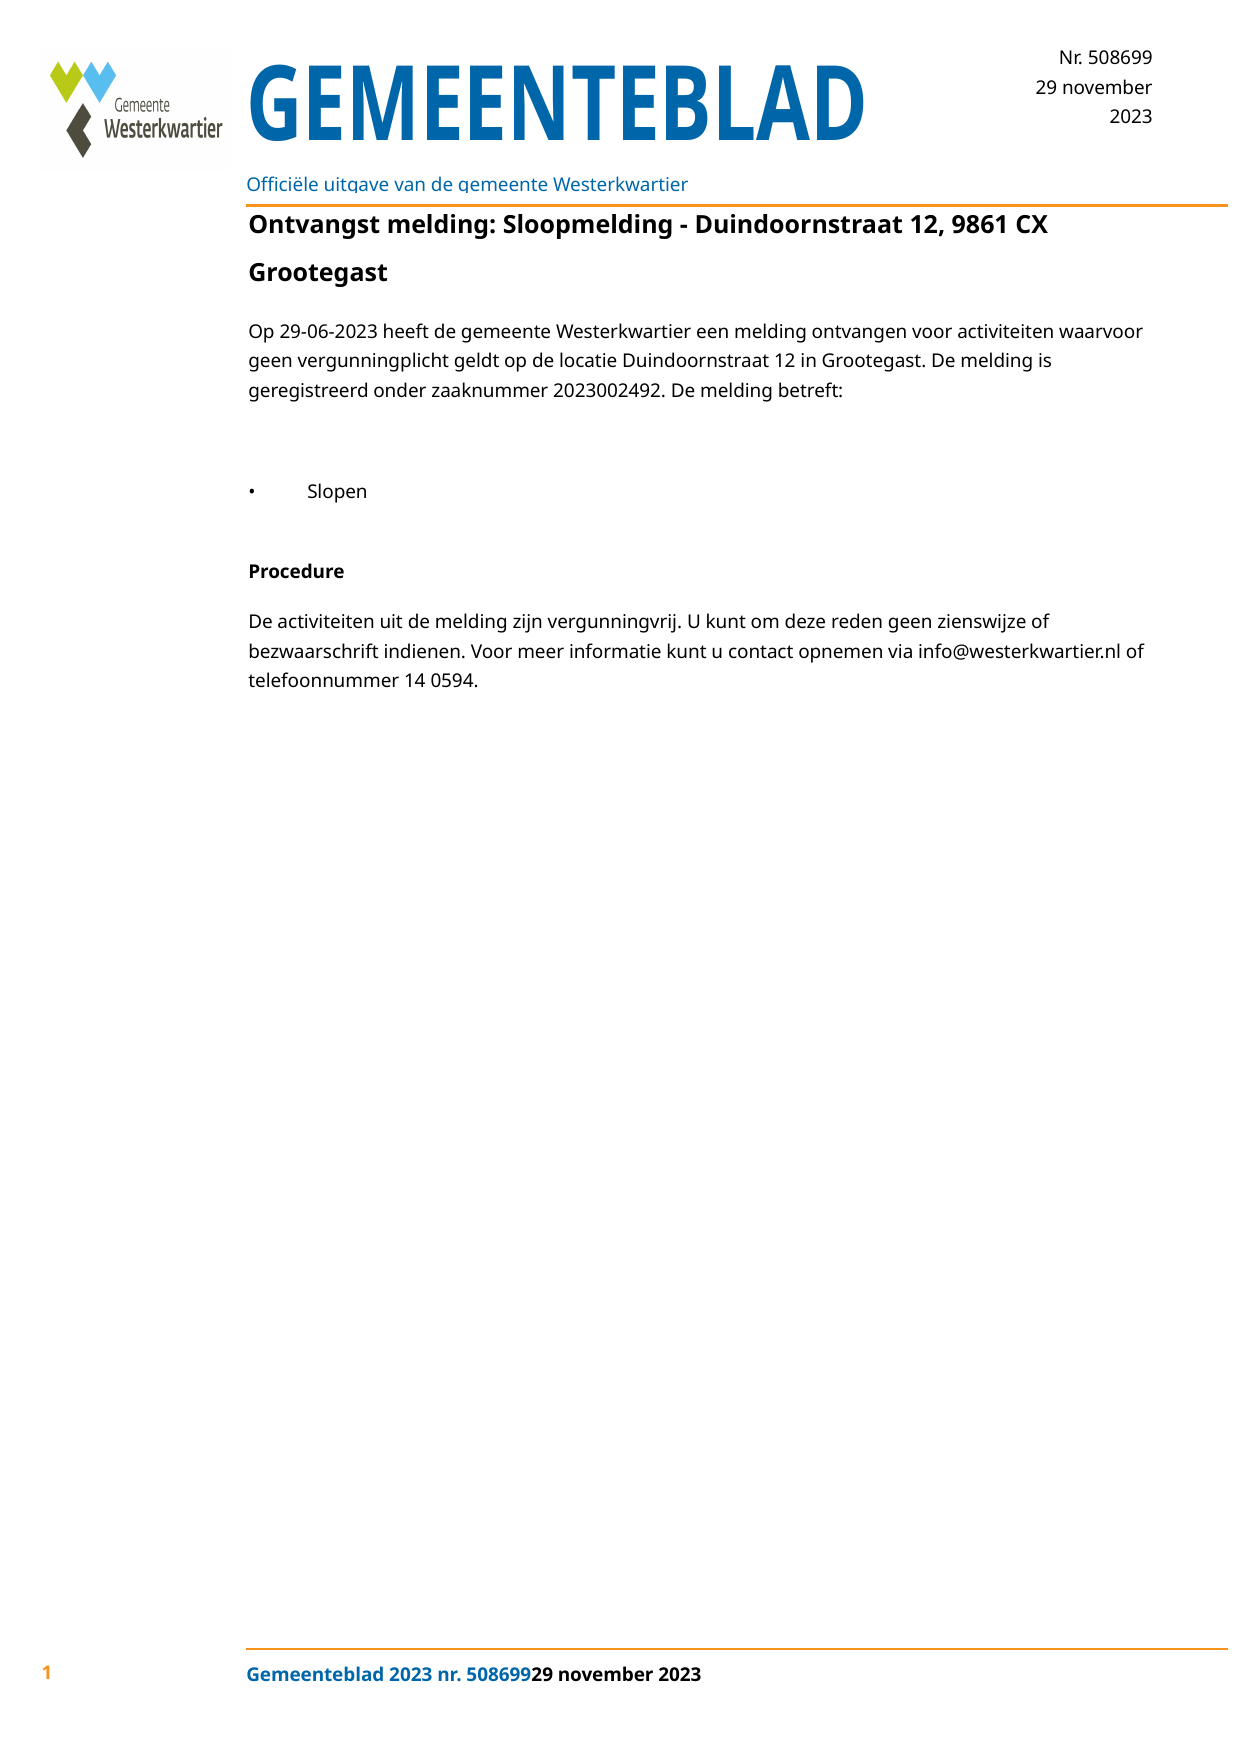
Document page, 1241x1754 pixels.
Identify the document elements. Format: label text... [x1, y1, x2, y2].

picture [41, 47, 231, 172]
text Ontvangst melding: Sloopmelding - Duindoornstraat 12, 9861 CX Grootegast [248, 207, 1152, 288]
list Slopen [248, 478, 1152, 504]
text Op 29-06-2023 heeft de gemeente Westerkwartier een melding ontvangen voor activiteiten waarvoor geen vergunningplicht geldt op de locatie Duindoornstraat 12 in Grootegast. De melding is geregistreerd onder zaaknummer 2023002492. De melding betreft: [248, 318, 1152, 403]
text De activiteiten uit de melding zijn vergunningvrij. U kunt om deze reden geen zienswijze of bezwaarschrift indienen. Voor meer informatie kunt u contact opnemen via info@westerkwartier.nl of telefoonnummer 14 0594. [248, 608, 1152, 693]
text Procedure [248, 558, 1152, 584]
